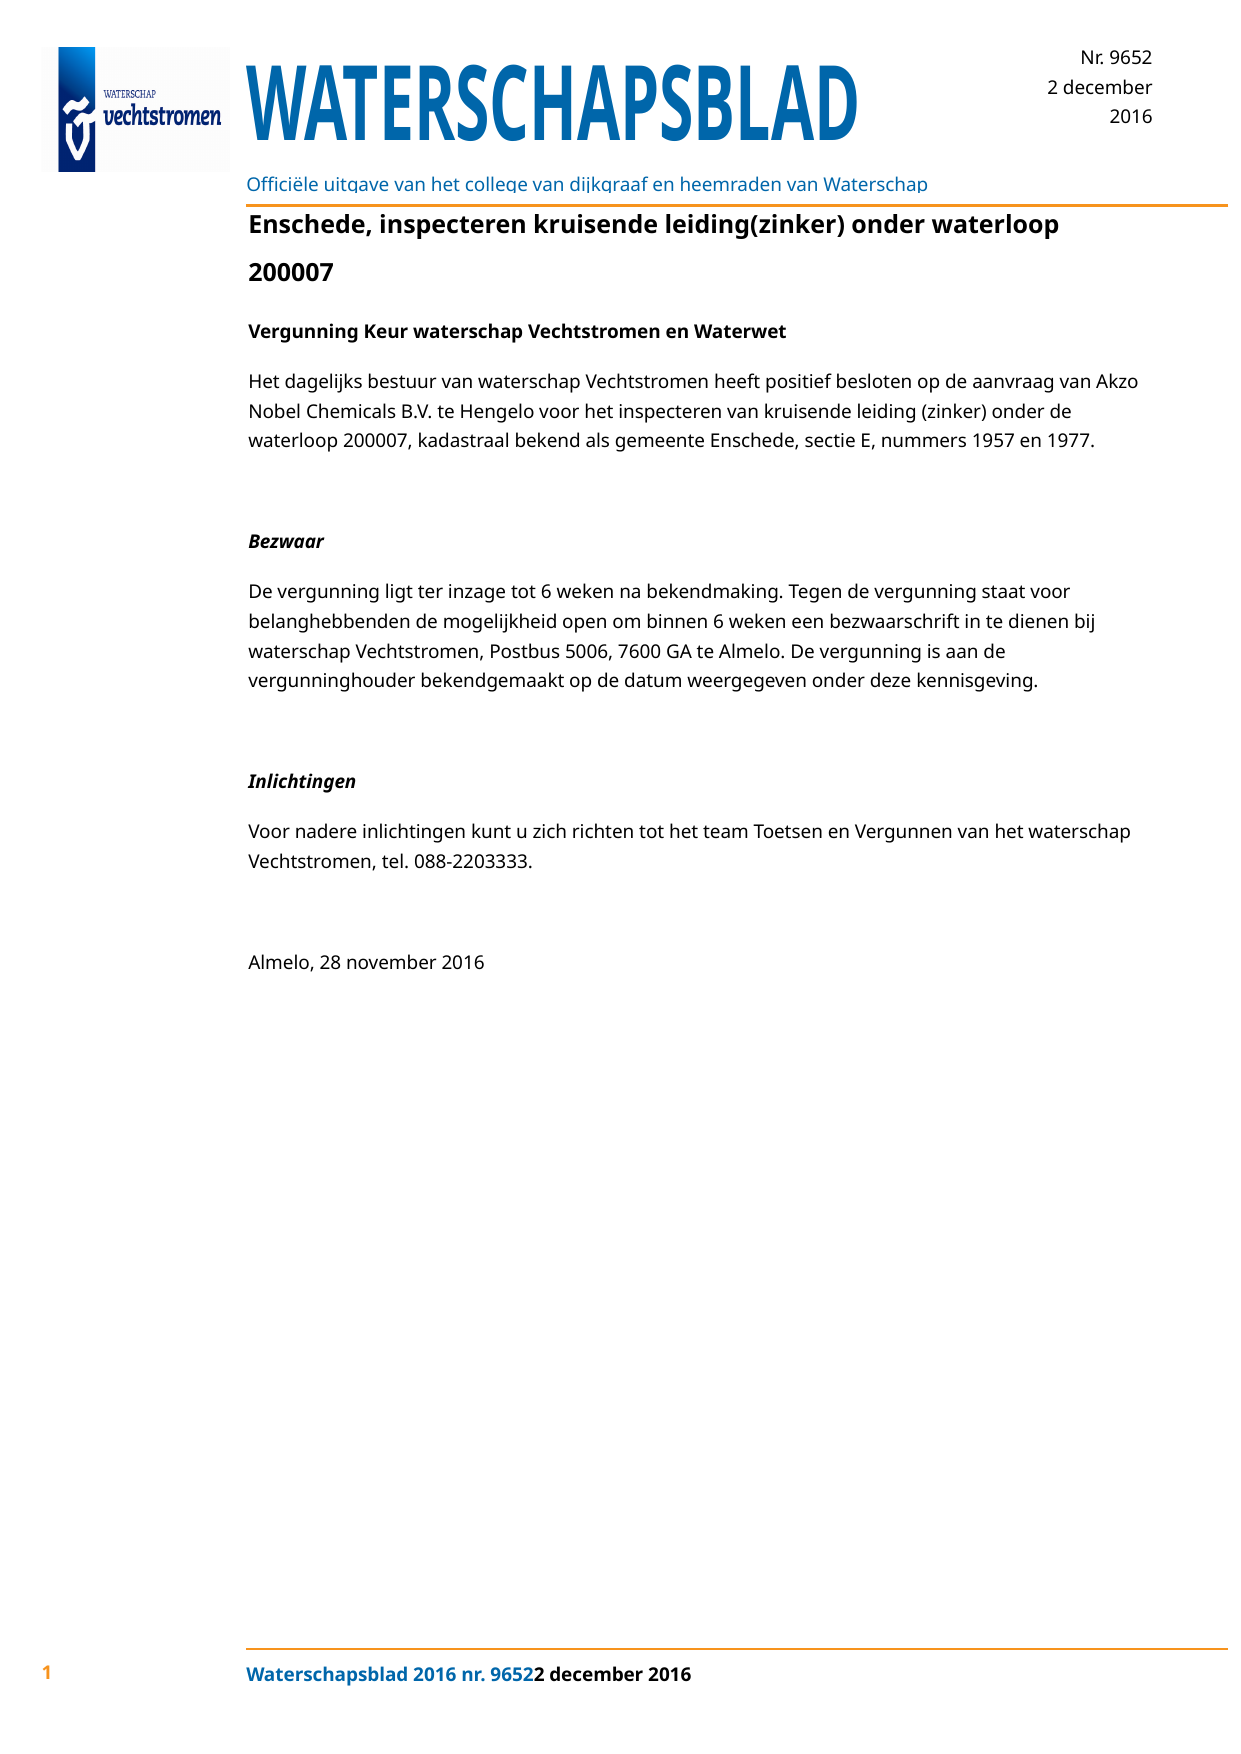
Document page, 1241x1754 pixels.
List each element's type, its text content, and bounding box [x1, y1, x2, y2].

picture [41, 47, 231, 172]
text Almelo, 28 november 2016 [248, 949, 1152, 975]
text Het dagelijks bestuur van waterschap Vechtstromen heeft positief besloten op de aanvraag van Akzo Nobel Chemicals B.V. te Hengelo voor het inspecteren van kruisende leiding (zinker) onder de waterloop 200007, kadastraal bekend als gemeente Enschede, sectie E, nummers 1957 en 1977. [248, 368, 1152, 453]
text Vergunning Keur waterschap Vechtstromen en Waterwet [248, 318, 1152, 344]
text Voor nadere inlichtingen kunt u zich richten tot het team Toetsen en Vergunnen van het waterschap Vechtstromen, tel. 088-2203333. [248, 819, 1152, 874]
text Bezwaar [248, 528, 1152, 554]
text Inlichtingen [248, 768, 1152, 794]
text De vergunning ligt ter inzage tot 6 weken na bekendmaking. Tegen de vergunning staat voor belanghebbenden de mogelijkheid open om binnen 6 weken een bezwaarschrift in te dienen bij waterschap Vechtstromen, Postbus 5006, 7600 GA te Almelo. De vergunning is aan de vergunninghouder bekendgemaakt op de datum weergegeven onder deze kennisgeving. [248, 579, 1152, 693]
text Enschede, inspecteren kruisende leiding(zinker) onder waterloop 200007 [248, 207, 1152, 288]
